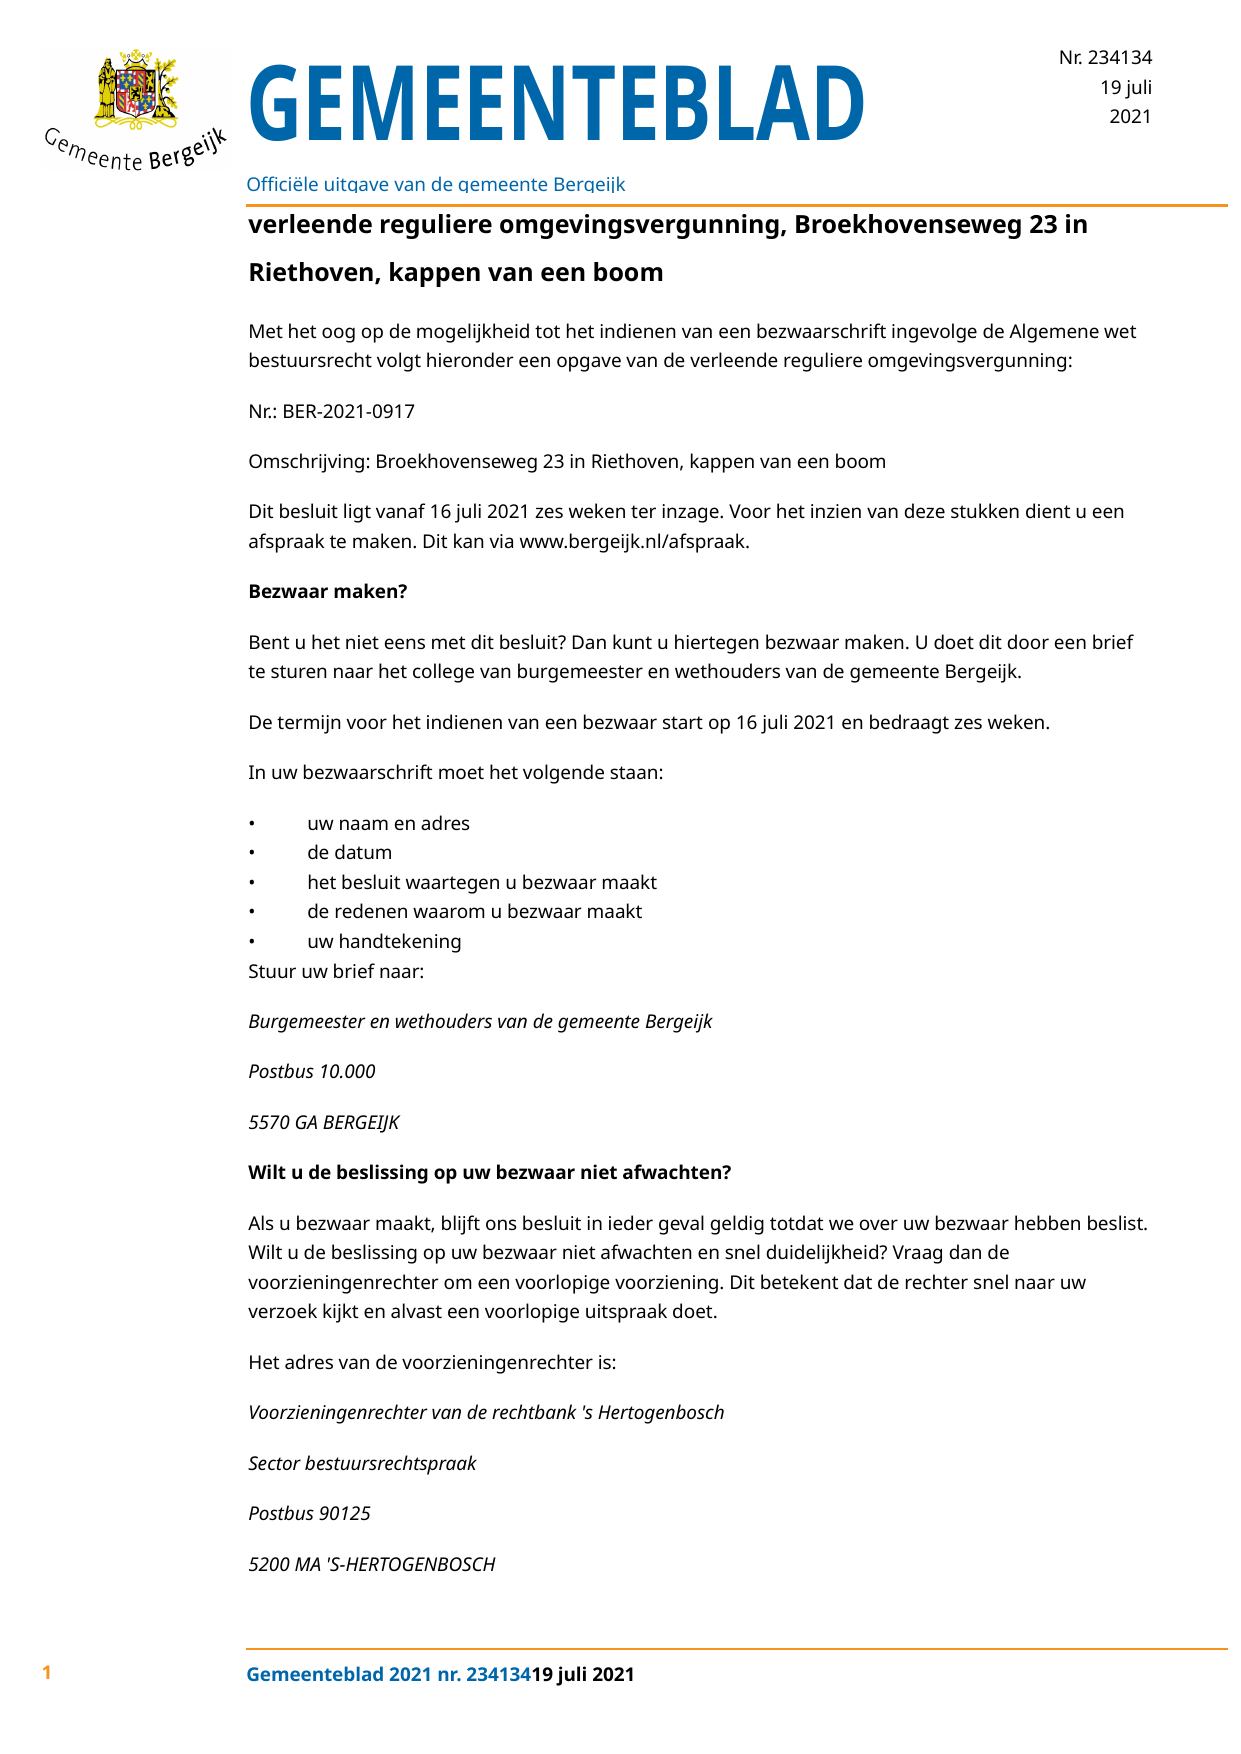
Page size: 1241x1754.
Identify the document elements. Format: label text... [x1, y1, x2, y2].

text Nr.: BER-2021-0917 [248, 398, 1152, 424]
text Met het oog op de mogelijkheid tot het indienen van een bezwaarschrift ingevolge de Algemene wet bestuursrecht volgt hieronder een opgave van de verleende reguliere omgevingsvergunning: [248, 318, 1152, 373]
list het besluit waartegen u bezwaar maakt [248, 869, 1152, 895]
text De termijn voor het indienen van een bezwaar start op 16 juli 2021 en bedraagt zes weken. [248, 709, 1152, 735]
text Postbus 90125 [248, 1500, 1152, 1526]
text Burgemeester en wethouders van de gemeente Bergeijk [248, 1008, 1152, 1034]
text Als u bezwaar maakt, blijft ons besluit in ieder geval geldig totdat we over uw bezwaar hebben beslist. Wilt u de beslissing op uw bezwaar niet afwachten en snel duidelijkheid? Vraag dan de voorzieningenrechter om een voorlopige voorziening. Dit betekent dat de rechter snel naar uw verzoek kijkt en alvast een voorlopige uitspraak doet. [248, 1210, 1152, 1324]
list de redenen waarom u bezwaar maakt [248, 899, 1152, 924]
text verleende reguliere omgevingsvergunning, Broekhovenseweg 23 in Riethoven, kappen van een boom [248, 207, 1152, 288]
text Wilt u de beslissing op uw bezwaar niet afwachten? [248, 1159, 1152, 1185]
text Bent u het niet eens met dit besluit? Dan kunt u hiertegen bezwaar maken. U doet dit door een brief te sturen naar het college van burgemeester en wethouders van de gemeente Bergeijk. [248, 629, 1152, 684]
text Omschrijving: Broekhovenseweg 23 in Riethoven, kappen van een boom [248, 448, 1152, 474]
text Bezwaar maken? [248, 579, 1152, 604]
text Stuur uw brief naar: [248, 958, 1152, 984]
list uw handtekening [248, 928, 1152, 954]
text 5200 MA 'S-HERTOGENBOSCH [248, 1551, 1152, 1577]
text In uw bezwaarschrift moet het volgende staan: [248, 759, 1152, 785]
text Sector bestuursrechtspraak [248, 1450, 1152, 1476]
text Postbus 10.000 [248, 1059, 1152, 1084]
list uw naam en adres [248, 810, 1152, 836]
picture [41, 47, 231, 172]
list de datum [248, 839, 1152, 865]
text Dit besluit ligt vanaf 16 juli 2021 zes weken ter inzage. Voor het inzien van deze stukken dient u een afspraak te maken. Dit kan via www.bergeijk.nl/afspraak. [248, 499, 1152, 554]
text 5570 GA BERGEIJK [248, 1109, 1152, 1135]
text Het adres van de voorzieningenrechter is: [248, 1349, 1152, 1375]
text Voorzieningenrechter van de rechtbank 's Hertogenbosch [248, 1399, 1152, 1425]
